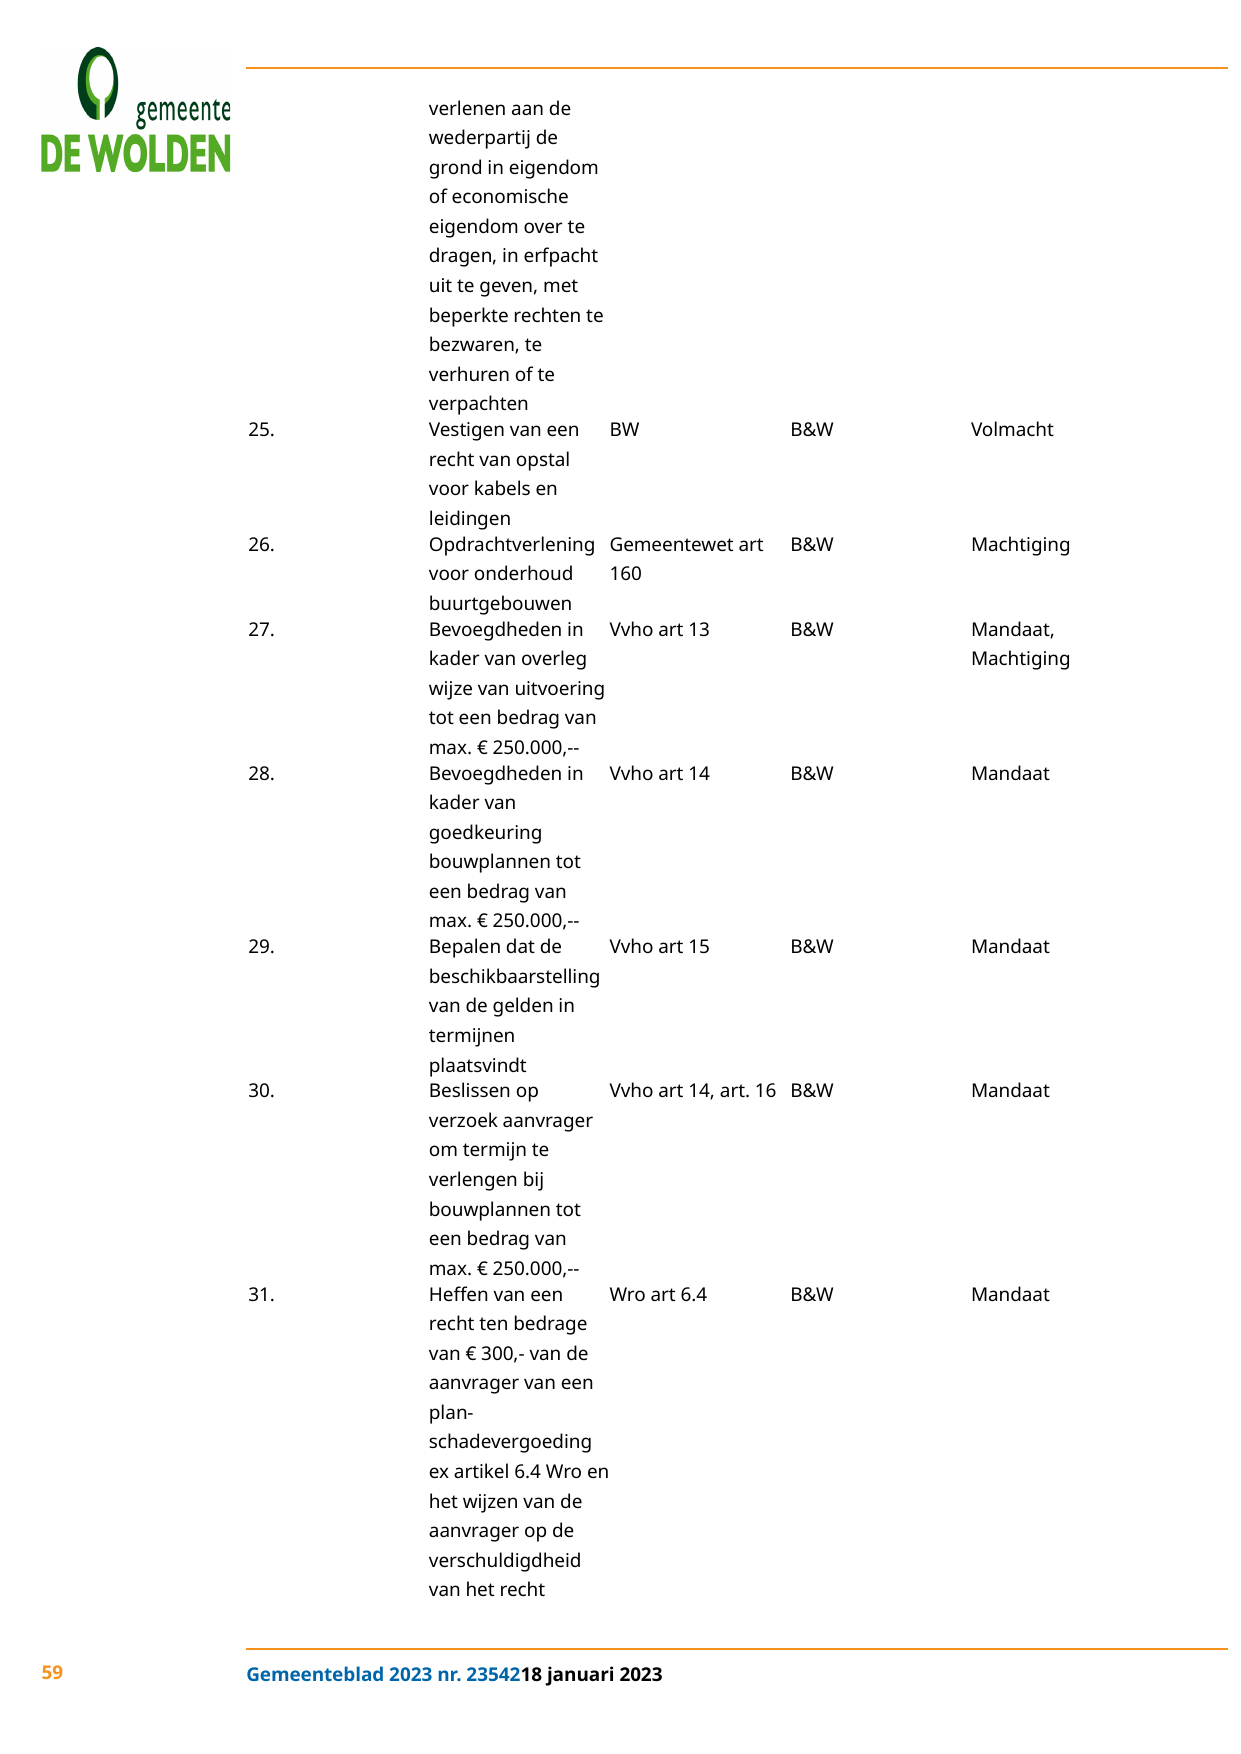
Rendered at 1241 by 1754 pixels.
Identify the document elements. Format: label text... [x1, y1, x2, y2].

table_cell B&W [790, 531, 971, 616]
table_cell Vestigen van een recht van opstal voor kabels en leidingen [429, 416, 609, 531]
table_cell Mandaat [971, 1281, 1152, 1602]
table_cell Bevoegdheden in kader van goedkeuring bouwplannen tot een bedrag van max. € 250.000,-- [429, 760, 609, 933]
table_cell Bepalen dat de beschikbaarstelling van de gelden in termijnen plaatsvindt [429, 934, 609, 1077]
table_cell Vvho art 14 [609, 760, 790, 933]
table_cell verlenen aan de wederpartij de grond in eigendom of economische eigendom over te dragen, in erfpacht uit te geven, met beperkte rechten te bezwaren, te verhuren of te verpachten [429, 95, 609, 416]
table_cell Volmacht [971, 416, 1152, 531]
table_cell [248, 616, 429, 760]
table_cell [248, 531, 429, 616]
table_cell Heffen van een recht ten bedrage van € 300,- van de aanvrager van een plan-schadevergoeding ex artikel 6.4 Wro en het wijzen van de aanvrager op de verschuldigdheid van het recht [429, 1281, 609, 1602]
table_cell B&W [790, 934, 971, 1077]
picture [41, 47, 231, 172]
table_cell B&W [790, 1281, 971, 1602]
table_cell Mandaat [971, 760, 1152, 933]
table_cell [248, 1078, 429, 1281]
table_cell [248, 95, 429, 416]
table_cell Wro art 6.4 [609, 1281, 790, 1602]
table_cell [790, 95, 971, 416]
table_cell B&W [790, 616, 971, 760]
table_cell [248, 416, 429, 531]
table_cell [248, 934, 429, 1077]
table_cell B&W [790, 1078, 971, 1281]
table_cell [248, 760, 429, 933]
table_cell [248, 1281, 429, 1602]
table_cell Opdrachtverlening voor onderhoud buurtgebouwen [429, 531, 609, 616]
table_cell Gemeentewet art 160 [609, 531, 790, 616]
table_cell [971, 95, 1152, 416]
table_cell BW [609, 416, 790, 531]
table_cell B&W [790, 760, 971, 933]
table_cell Mandaat [971, 1078, 1152, 1281]
table_cell Bevoegdheden in kader van overleg wijze van uitvoering tot een bedrag van max. € 250.000,-- [429, 616, 609, 760]
table_cell Vvho art 15 [609, 934, 790, 1077]
table_cell Machtiging [971, 531, 1152, 616]
table_cell Mandaat, Machtiging [971, 616, 1152, 760]
table_cell Mandaat [971, 934, 1152, 1077]
table_cell Vvho art 13 [609, 616, 790, 760]
table_cell Beslissen op verzoek aanvrager om termijn te verlengen bij bouwplannen tot een bedrag van max. € 250.000,-- [429, 1078, 609, 1281]
table_cell [609, 95, 790, 416]
table_cell B&W [790, 416, 971, 531]
table_cell Vvho art 14, art. 16 [609, 1078, 790, 1281]
